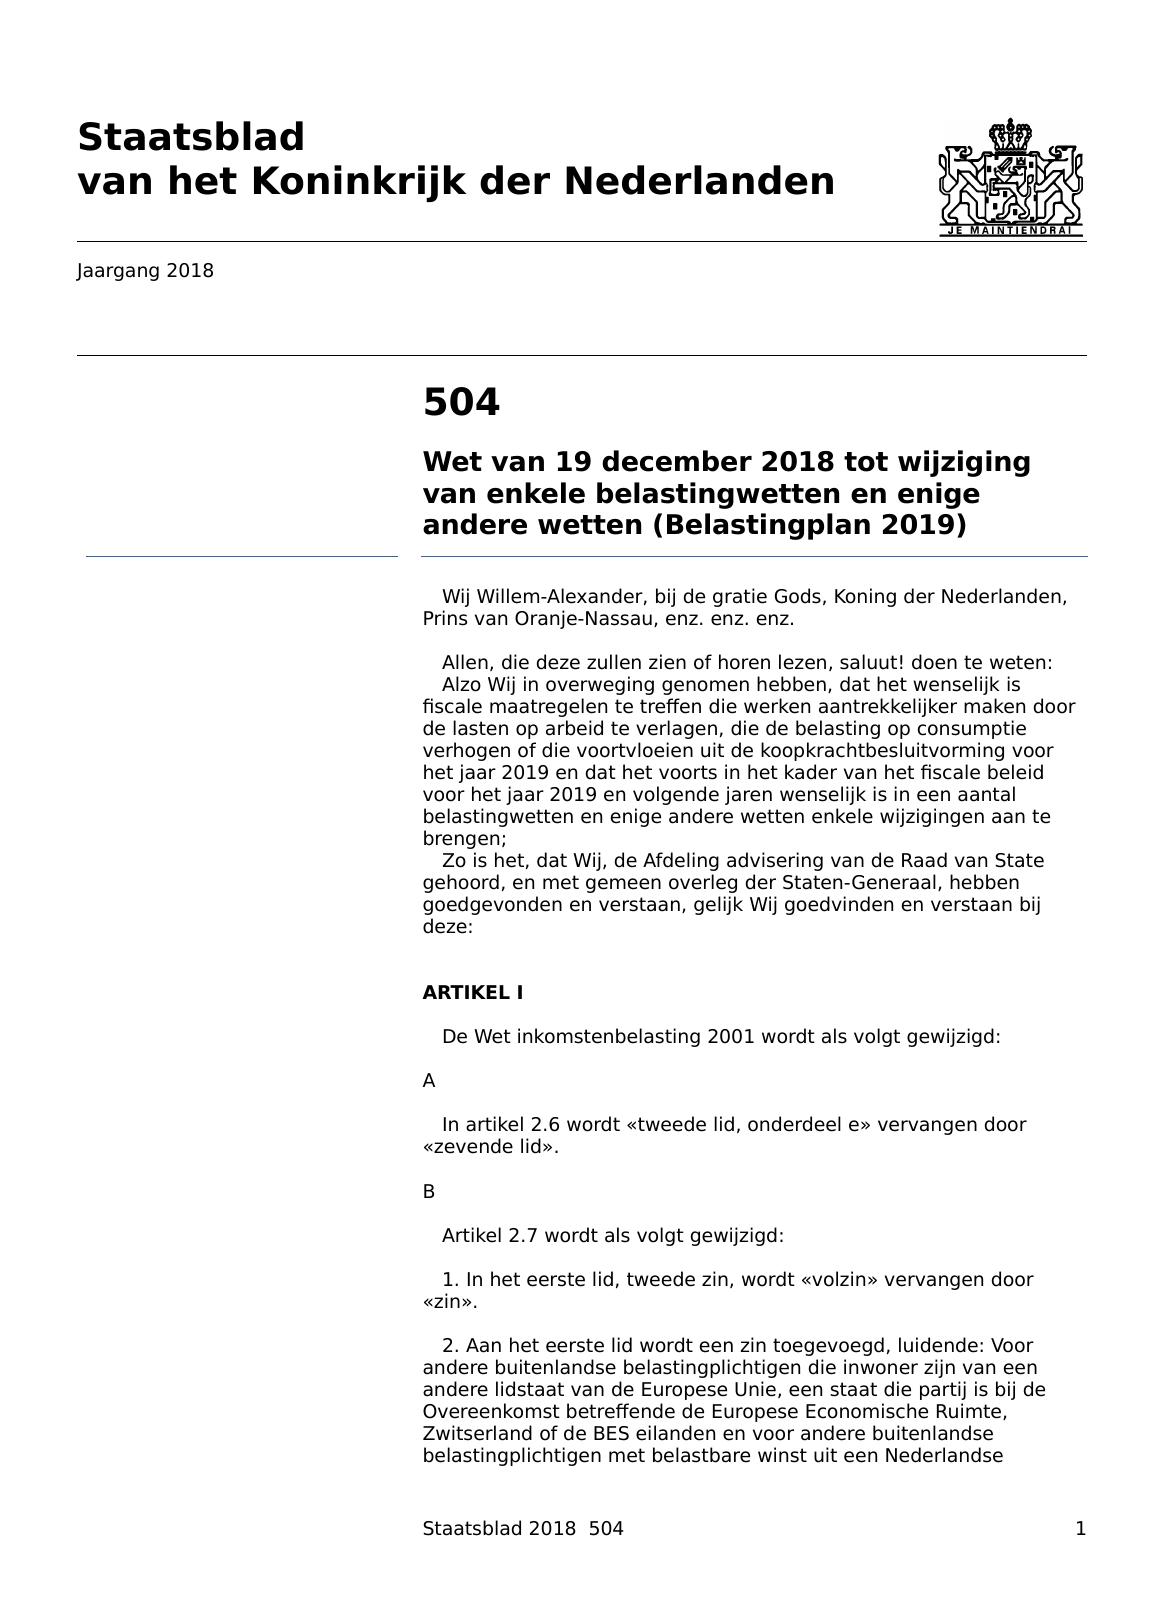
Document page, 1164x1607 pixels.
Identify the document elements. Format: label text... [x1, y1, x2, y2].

text Alzo Wij in overweging genomen hebben, dat het wenselijk is fiscale maatregelen te treffen die werken aantrekkelijker maken door de lasten op arbeid te verlagen, die de belasting op consumptie verhogen of die voortvloeien uit de koopkrachtbesluitvorming voor het jaar 2019 en dat het voorts in het kader van het fiscale beleid voor het jaar 2019 en volgende jaren wenselijk is in een aantal belastingwetten en enige andere wetten enkele wijzigingen aan te brengen; [422, 674, 1087, 849]
text De Wet inkomstenbelasting 2001 wordt als volgt gewijzigd: [422, 1026, 1087, 1048]
table_cell Jaargang 2018 [77, 242, 1087, 355]
table_header Staatsblad van het Koninkrijk der Nederlanden [77, 100, 886, 241]
text Allen, die deze zullen zien of horen lezen, saluut! doen te weten: [422, 652, 1087, 674]
picture [936, 115, 1087, 240]
text 1. In het eerste lid, tweede zin, wordt «volzin» vervangen door «zin». [422, 1269, 1087, 1313]
table_header [886, 100, 1087, 241]
text Zo is het, dat Wij, de Afdeling advisering van de Raad van State gehoord, en met gemeen overleg der Staten-Generaal, hebben goedgevonden en verstaan, gelijk Wij goedvinden en verstaan bij deze: [422, 849, 1087, 937]
text In artikel 2.6 wordt «tweede lid, onderdeel e» vervangen door «zevende lid». [422, 1114, 1087, 1158]
text Artikel 2.7 wordt als volgt gewijzigd: [422, 1225, 1087, 1247]
text 2. Aan het eerste lid wordt een zin toegevoegd, luidende: Voor andere buitenlandse belastingplichtigen die inwoner zijn van een andere lidstaat van de Europese Unie, een staat die partij is bij de Overeenkomst betreffende de Europese Economische Ruimte, Zwitserland of de BES eilanden en voor andere buitenlandse belastingplichtigen met belastbare winst uit een Nederlandse [422, 1335, 1087, 1467]
text B [422, 1181, 1087, 1202]
subtitle 504 [422, 381, 1087, 424]
text A [422, 1070, 1087, 1092]
text Wij Willem-Alexander, bij de gratie Gods, Koning der Nederlanden, Prins van Oranje-Nassau, enz. enz. enz. [422, 586, 1087, 629]
text Wet van 19 december 2018 tot wijziging van enkele belastingwetten en enige andere wetten (Belastingplan 2019) [422, 447, 1087, 541]
subtitle ARTIKEL I [422, 982, 1087, 1004]
